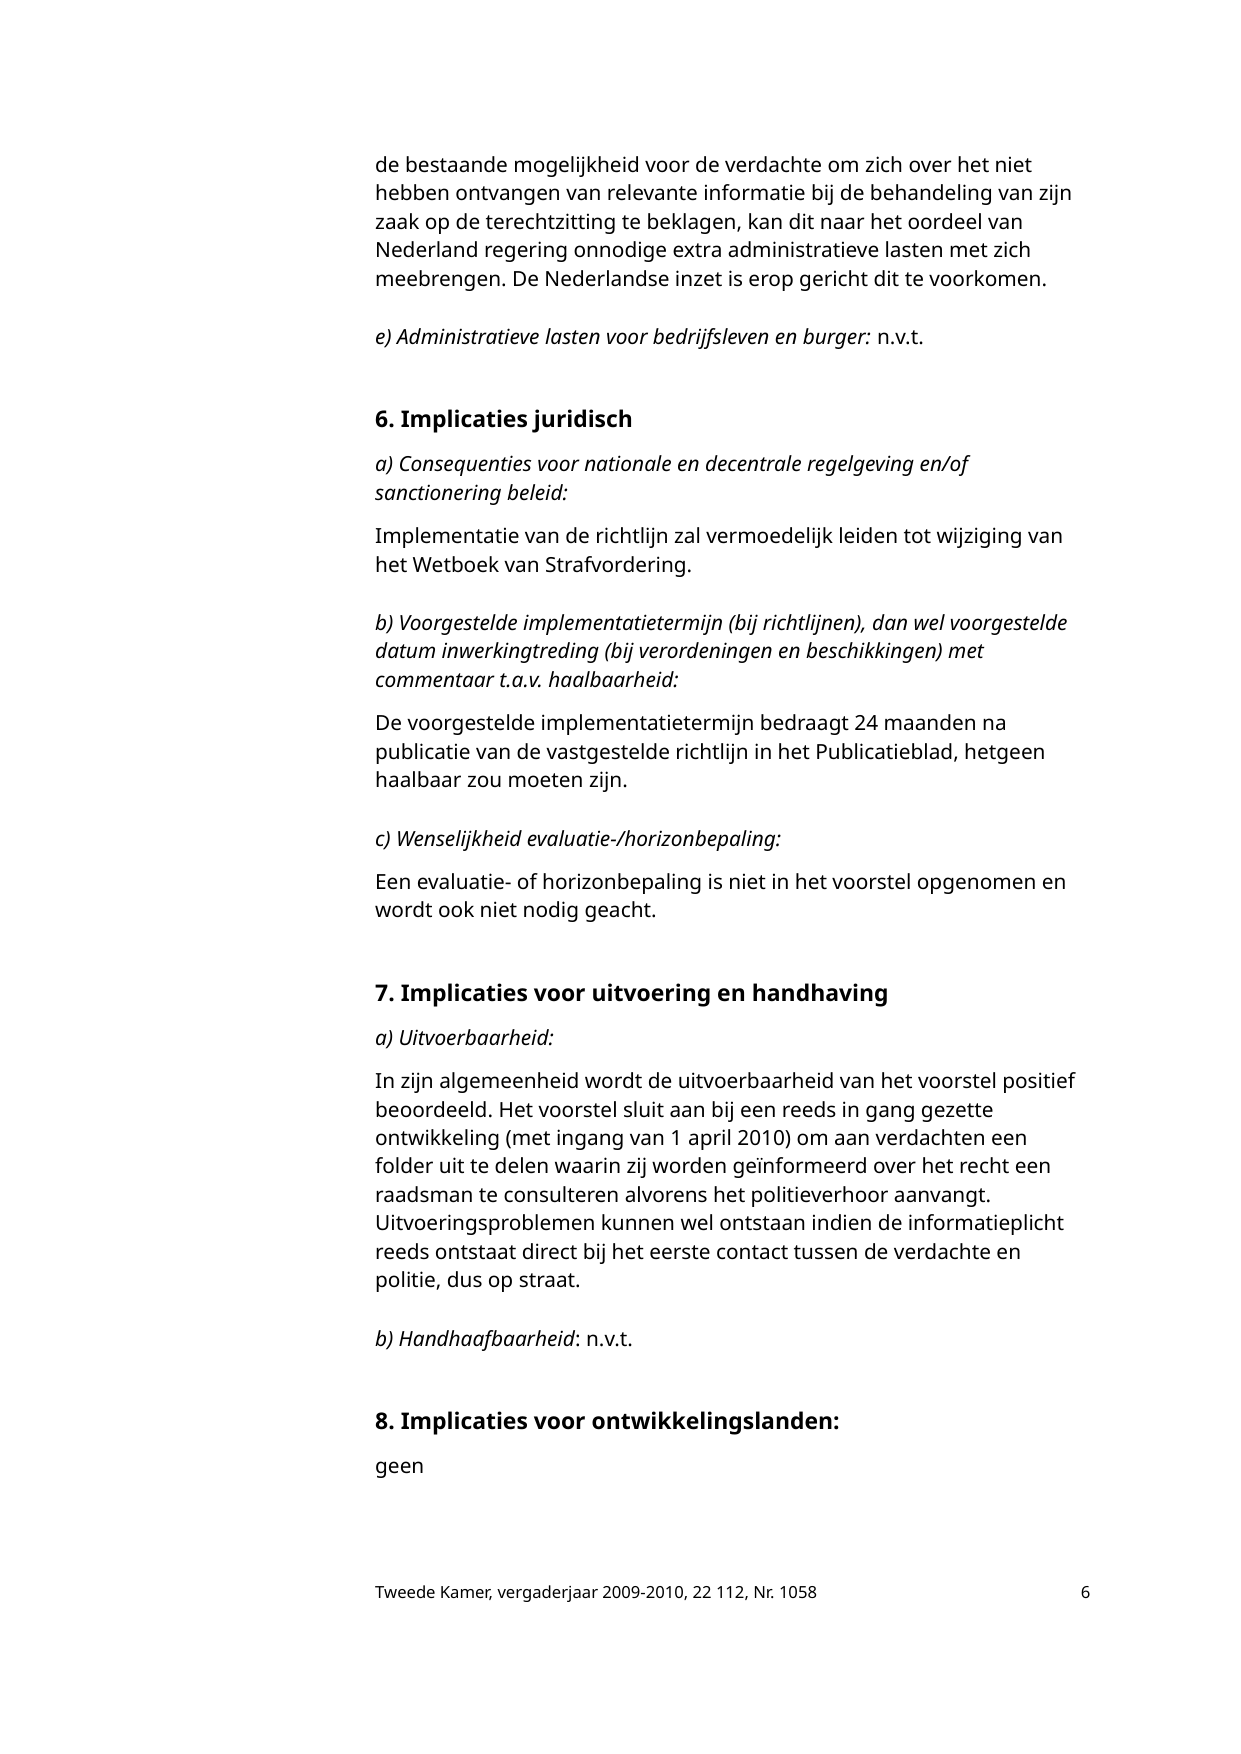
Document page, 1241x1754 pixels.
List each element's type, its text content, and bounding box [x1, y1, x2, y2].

text e) Administratieve lasten voor bedrijfsleven en burger: n.v.t. [375, 322, 1090, 351]
subtitle 7. Implicaties voor uitvoering en handhaving [375, 977, 1090, 1008]
text a) Consequenties voor nationale en decentrale regelgeving en/of sanctionering beleid: [375, 449, 1090, 506]
text Een evaluatie- of horizonbepaling is niet in het voorstel opgenomen en wordt ook niet nodig geacht. [375, 867, 1090, 924]
text de bestaande mogelijkheid voor de verdachte om zich over het niet hebben ontvangen van relevante informatie bij de behandeling van zijn zaak op de terechtzitting te beklagen, kan dit naar het oordeel van Nederland regering onnodige extra administratieve lasten met zich meebrengen. De Nederlandse inzet is erop gericht dit te voorkomen. [375, 150, 1090, 292]
text b) Voorgestelde implementatietermijn (bij richtlijnen), dan wel voorgestelde datum inwerkingtreding (bij verordeningen en beschikkingen) met commentaar t.a.v. haalbaarheid: [375, 608, 1090, 693]
text c) Wenselijkheid evaluatie-/horizonbepaling: [375, 824, 1090, 852]
text Implementatie van de richtlijn zal vermoedelijk leiden tot wijziging van het Wetboek van Strafvordering. [375, 521, 1090, 578]
text geen [375, 1451, 1090, 1479]
subtitle 6. Implicaties juridisch [375, 403, 1090, 434]
subtitle 8. Implicaties voor ontwikkelingslanden: [375, 1405, 1090, 1436]
text In zijn algemeenheid wordt de uitvoerbaarheid van het voorstel positief beoordeeld. Het voorstel sluit aan bij een reeds in gang gezette ontwikkeling (met ingang van 1 april 2010) om aan verdachten een folder uit te delen waarin zij worden geïnformeerd over het recht een raadsman te consulteren alvorens het politieverhoor aanvangt. Uitvoeringsproblemen kunnen wel ontstaan indien de informatieplicht reeds ontstaat direct bij het eerste contact tussen de verdachte en politie, dus op straat. [375, 1066, 1090, 1294]
text De voorgestelde implementatietermijn bedraagt 24 maanden na publicatie van de vastgestelde richtlijn in het Publicatieblad, hetgeen haalbaar zou moeten zijn. [375, 708, 1090, 794]
text b) Handhaafbaarheid: n.v.t. [375, 1324, 1090, 1352]
text a) Uitvoerbaarheid: [375, 1023, 1090, 1051]
